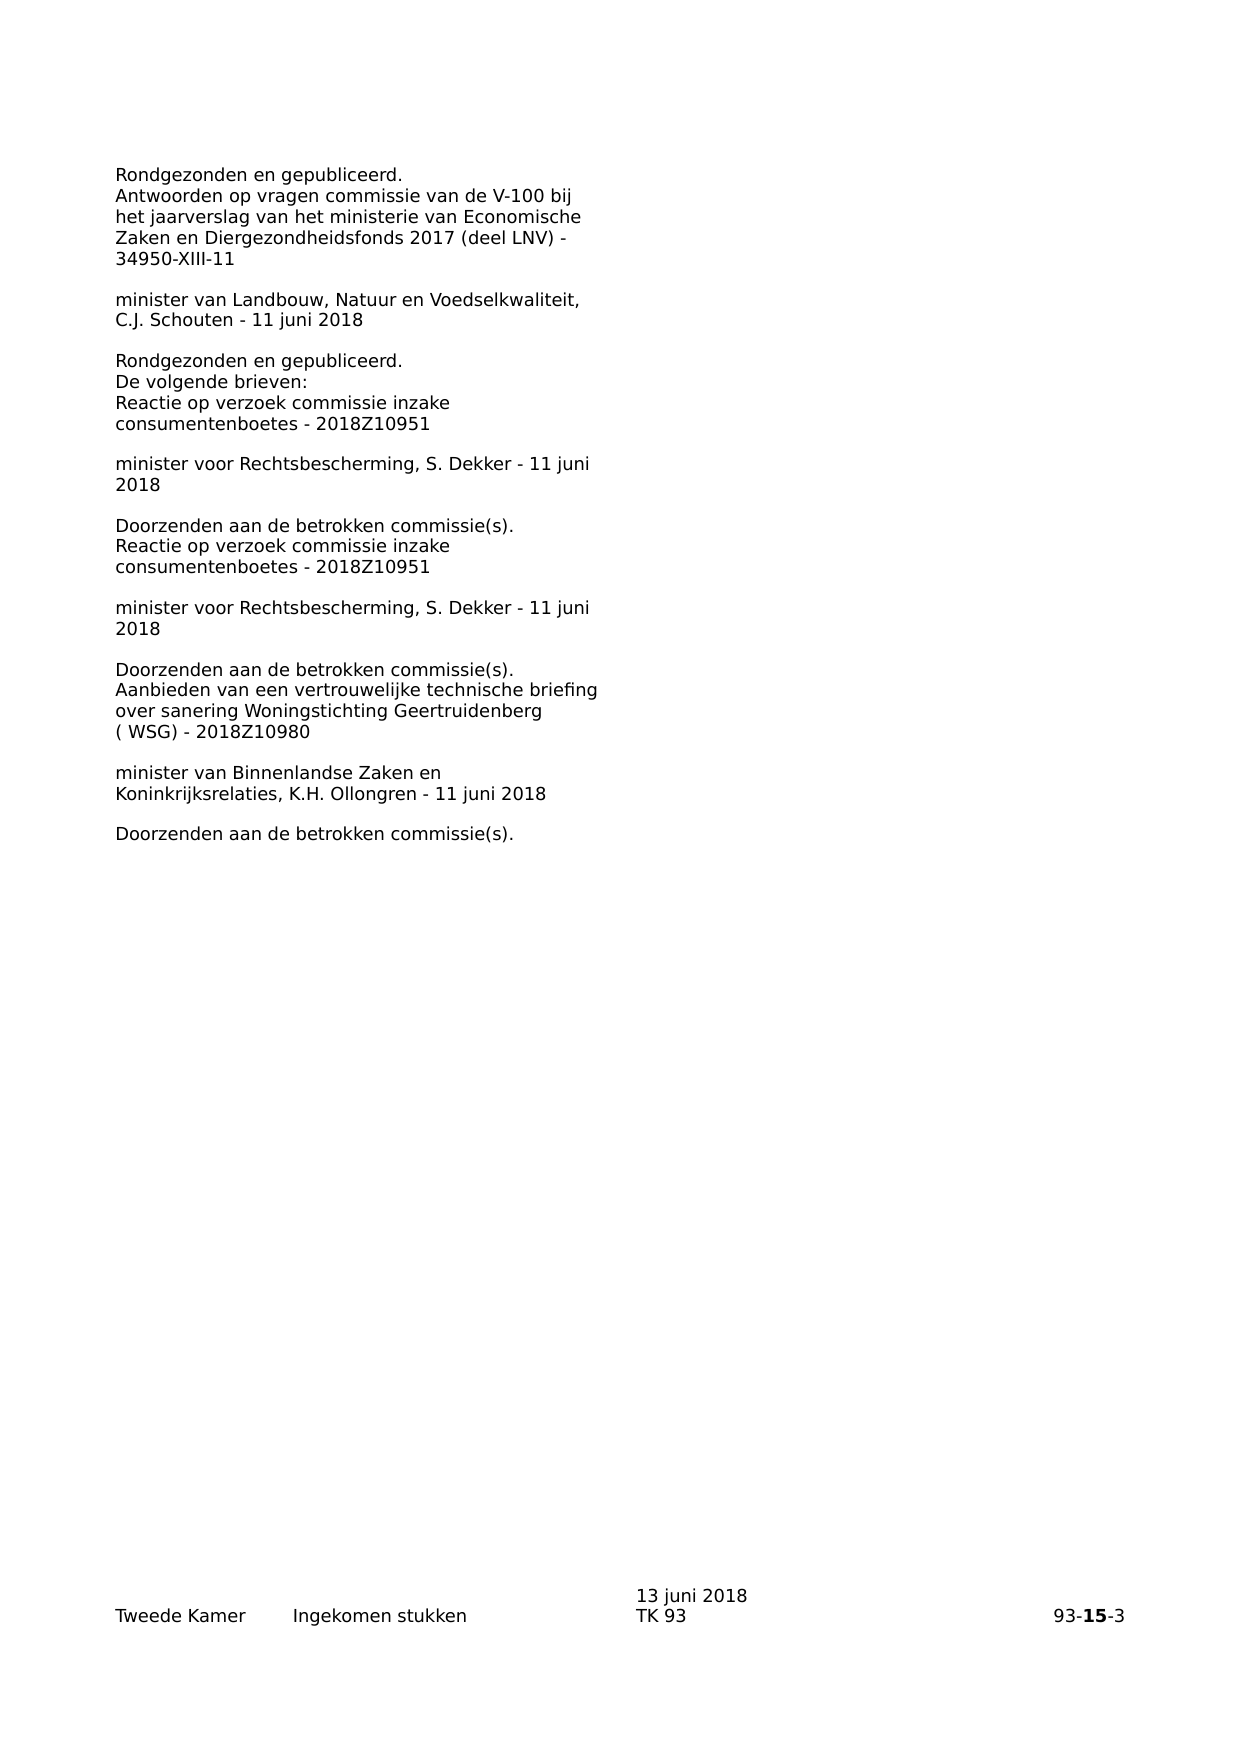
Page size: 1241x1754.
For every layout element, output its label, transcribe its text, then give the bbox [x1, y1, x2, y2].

text De volgende brieven: [115, 372, 605, 392]
text Doorzenden aan de betrokken commissie(s). [115, 516, 605, 536]
text minister voor Rechtsbescherming, S. Dekker - 11 juni 2018 [115, 598, 605, 639]
text Reactie op verzoek commissie inzake consumentenboetes - 2018Z10951 [115, 392, 605, 434]
text minister van Binnenlandse Zaken en Koninkrijksrelaties, K.H. Ollongren - 11 juni 2018 [115, 763, 605, 804]
text Antwoorden op vragen commissie van de V-100 bij het jaarverslag van het ministerie van Economische Zaken en Diergezondheidsfonds 2017 (deel LNV) - 34950-XIII-11 [115, 186, 605, 269]
text Rondgezonden en gepubliceerd. [115, 165, 605, 186]
text minister voor Rechtsbescherming, S. Dekker - 11 juni 2018 [115, 454, 605, 496]
text Doorzenden aan de betrokken commissie(s). [115, 824, 605, 845]
text Doorzenden aan de betrokken commissie(s). [115, 659, 605, 680]
text Aanbieden van een vertrouwelijke technische briefing over sanering Woningstichting Geertruidenberg ( WSG) - 2018Z10980 [115, 680, 605, 743]
text minister van Landbouw, Natuur en Voedselkwaliteit, C.J. Schouten - 11 juni 2018 [115, 289, 605, 331]
text Rondgezonden en gepubliceerd. [115, 351, 605, 372]
text Reactie op verzoek commissie inzake consumentenboetes - 2018Z10951 [115, 536, 605, 578]
